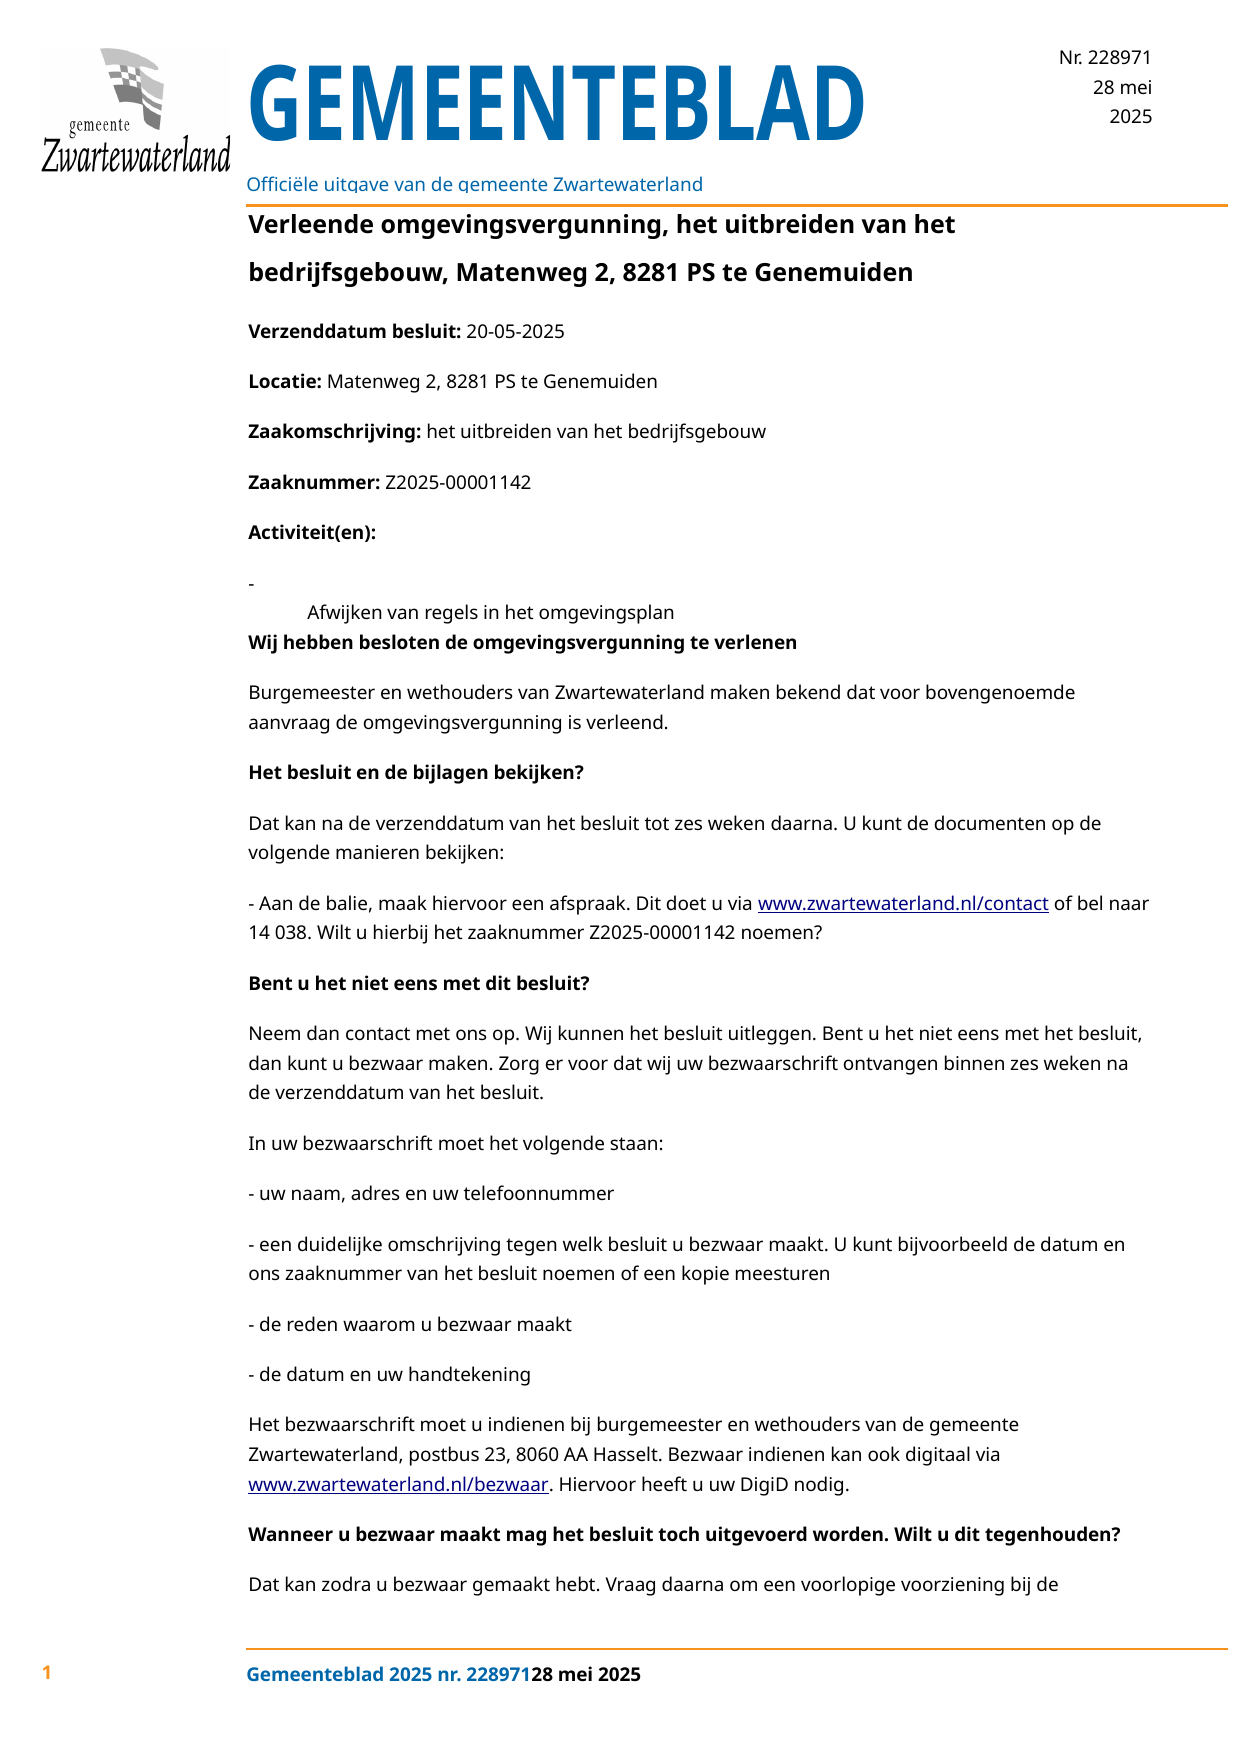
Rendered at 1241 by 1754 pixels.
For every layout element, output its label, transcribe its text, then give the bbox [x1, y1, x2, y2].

text Locatie: Matenweg 2, 8281 PS te Genemuiden [248, 368, 1152, 394]
text Zaakomschrijving: het uitbreiden van het bedrijfsgebouw [248, 419, 1152, 444]
text - de datum en uw handtekening [248, 1361, 1152, 1387]
text Burgemeester en wethouders van Zwartewaterland maken bekend dat voor bovengenoemde aanvraag de omgevingsvergunning is verleend. [248, 679, 1152, 735]
text Verleende omgevingsvergunning, het uitbreiden van het bedrijfsgebouw, Matenweg 2, 8281 PS te Genemuiden [248, 207, 1152, 288]
text Het bezwaarschrift moet u indienen bij burgemeester en wethouders van de gemeente Zwartewaterland, postbus 23, 8060 AA Hasselt. Bezwaar indienen kan ook digitaal via www.zwartewaterland.nl/bezwaar. Hiervoor heeft u uw DigiD nodig. [248, 1412, 1152, 1497]
text Dat kan zodra u bezwaar gemaakt hebt. Vraag daarna om een voorlopige voorziening bij de [248, 1572, 1152, 1597]
text Dat kan na de verzenddatum van het besluit tot zes weken daarna. U kunt de documenten op de volgende manieren bekijken: [248, 810, 1152, 865]
text In uw bezwaarschrift moet het volgende staan: [248, 1130, 1152, 1156]
text Activiteit(en): [248, 519, 1152, 545]
text Wanneer u bezwaar maakt mag het besluit toch uitgevoerd worden. Wilt u dit tegenhouden? [248, 1521, 1152, 1547]
text - de reden waarom u bezwaar maakt [248, 1311, 1152, 1337]
text Zaaknummer: Z2025-00001142 [248, 469, 1152, 495]
text - Aan de balie, maak hiervoor een afspraak. Dit doet u via www.zwartewaterland.nl/contact of bel naar 14 038. Wilt u hierbij het zaaknummer Z2025-00001142 noemen? [248, 890, 1152, 945]
picture [41, 47, 231, 172]
text Wij hebben besloten de omgevingsvergunning te verlenen [248, 629, 1152, 655]
text Bent u het niet eens met dit besluit? [248, 970, 1152, 996]
text - uw naam, adres en uw telefoonnummer [248, 1180, 1152, 1206]
text Het besluit en de bijlagen bekijken? [248, 759, 1152, 785]
list Afwijken van regels in het omgevingsplan [248, 599, 1152, 625]
text Neem dan contact met ons op. Wij kunnen het besluit uitleggen. Bent u het niet eens met het besluit, dan kunt u bezwaar maken. Zorg er voor dat wij uw bezwaarschrift ontvangen binnen zes weken na de verzenddatum van het besluit. [248, 1020, 1152, 1105]
text Verzenddatum besluit: 20-05-2025 [248, 318, 1152, 344]
text - een duidelijke omschrijving tegen welk besluit u bezwaar maakt. U kunt bijvoorbeeld de datum en ons zaaknummer van het besluit noemen of een kopie meesturen [248, 1231, 1152, 1286]
